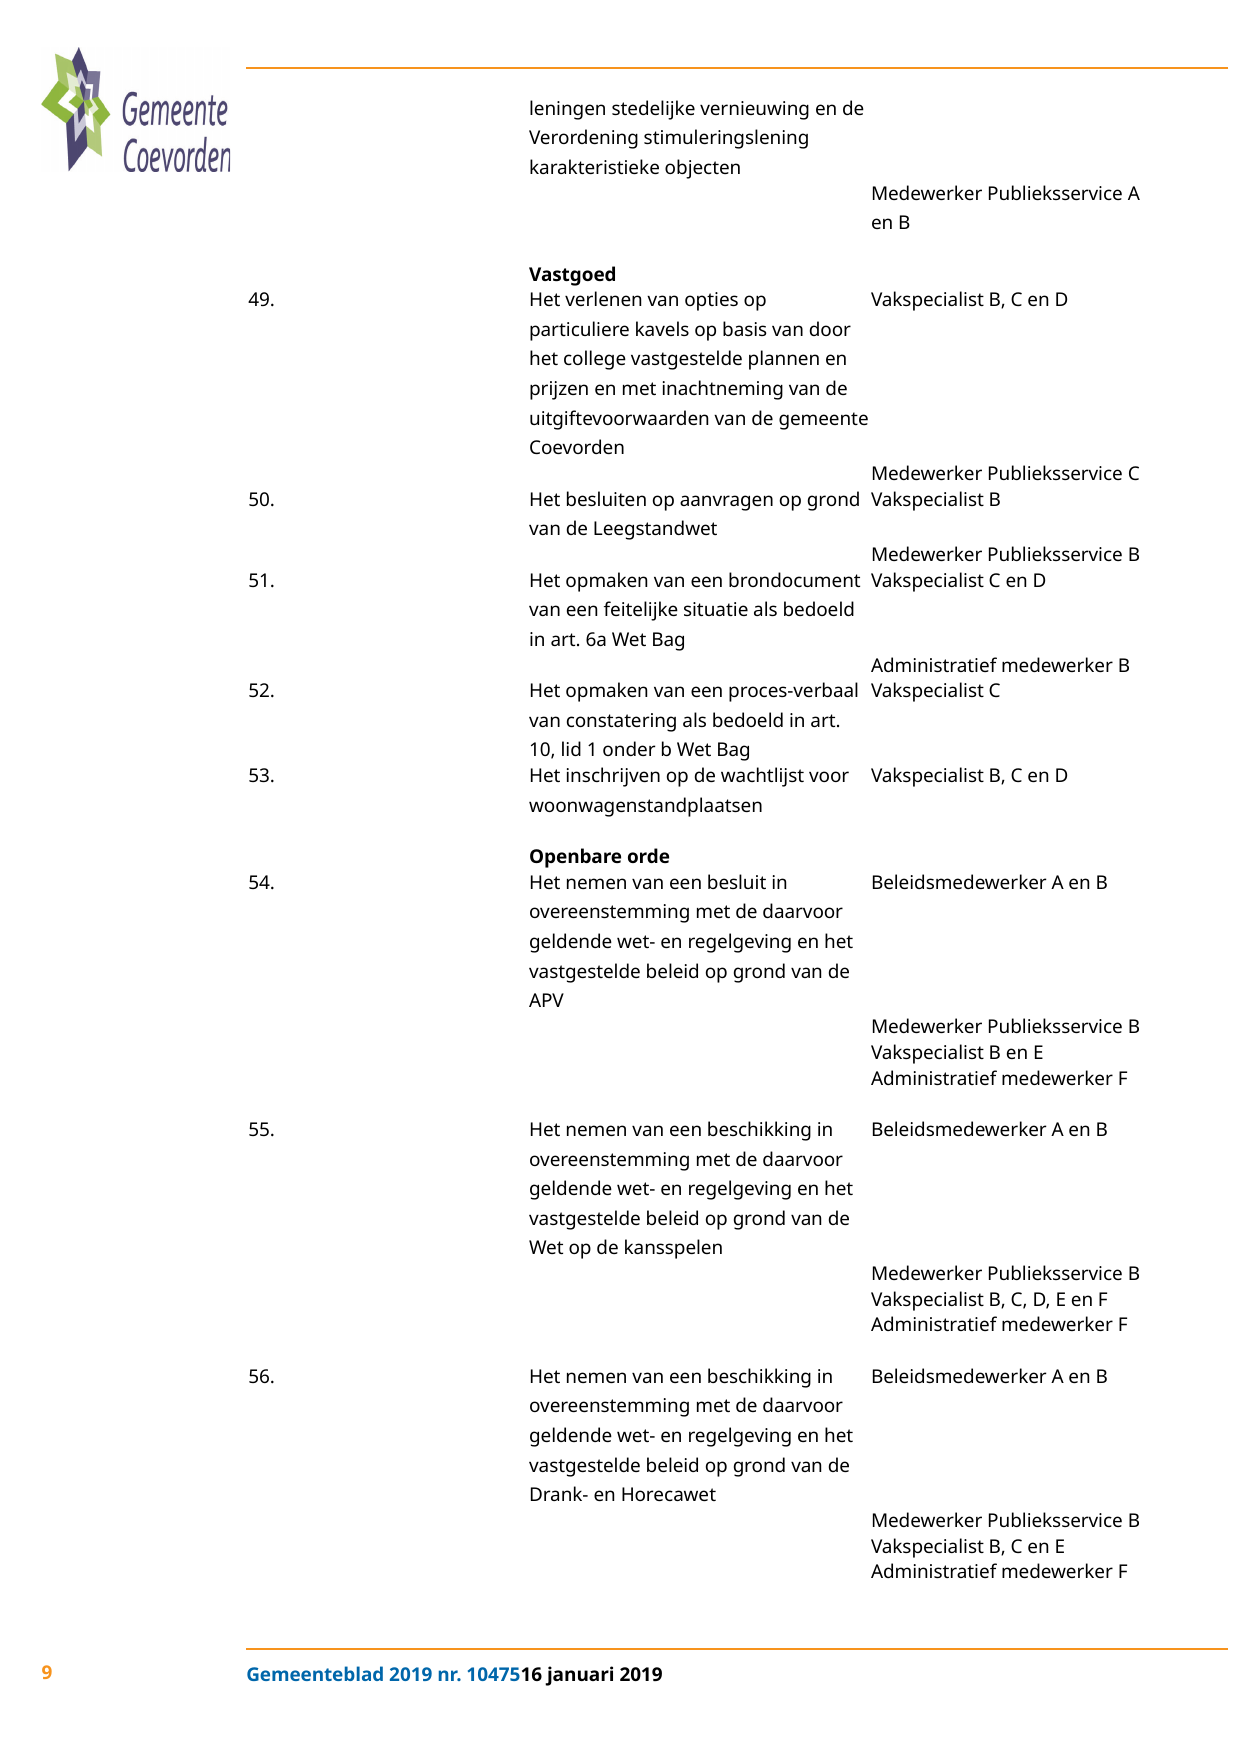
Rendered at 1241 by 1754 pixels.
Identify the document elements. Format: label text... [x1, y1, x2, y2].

table_cell 50. [248, 486, 529, 541]
table_cell [529, 1013, 871, 1039]
table_cell [529, 460, 871, 486]
table_cell Medewerker Publieksservice B [871, 1260, 1152, 1286]
table_cell [529, 1507, 871, 1533]
table_cell [871, 1090, 1152, 1116]
table_cell [529, 1338, 871, 1363]
table_cell 55. [248, 1116, 529, 1260]
table_cell 53. [248, 763, 529, 818]
table_cell 56. [248, 1363, 529, 1507]
table_cell Beleidsmedewerker A en B [871, 869, 1152, 1013]
table_cell [248, 818, 1152, 843]
table_cell [529, 652, 871, 677]
table_cell [529, 1533, 871, 1559]
table_cell 49. [248, 286, 529, 460]
table_cell Vakspecialist C en D [871, 567, 1152, 652]
table_cell [529, 1286, 871, 1312]
table_cell Het besluiten op aanvragen op grond van de Leegstandwet [529, 486, 871, 541]
table_cell Vakspecialist B, C, D, E en F [871, 1286, 1152, 1312]
table_cell [871, 1584, 1152, 1610]
table_cell Vakspecialist C [871, 678, 1152, 762]
table_cell Vakspecialist B, C en D [871, 286, 1152, 460]
table_cell [248, 652, 529, 677]
table_cell [529, 1260, 871, 1286]
table_cell Medewerker Publieksservice B [871, 541, 1152, 567]
table_cell [248, 235, 1152, 261]
table_cell [248, 95, 529, 180]
table_cell 51. [248, 567, 529, 652]
table_cell Vakspecialist B en E [871, 1039, 1152, 1065]
table_cell Administratief medewerker B [871, 652, 1152, 677]
table_cell Het verlenen van opties op particuliere kavels op basis van door het college vastgestelde plannen en prijzen en met inachtneming van de uitgiftevoorwaarden van de gemeente Coevorden [529, 286, 871, 460]
table_cell [529, 1065, 871, 1090]
table_cell [871, 1338, 1152, 1363]
table_cell Het nemen van een besluit in overeenstemming met de daarvoor geldende wet- en regelgeving en het vastgestelde beleid op grond van de APV [529, 869, 871, 1013]
table_cell [248, 1338, 529, 1363]
table_cell [248, 1312, 529, 1337]
table_cell [248, 261, 529, 286]
table_cell leningen stedelijke vernieuwing en de Verordening stimuleringslening karakteristieke objecten [529, 95, 871, 180]
table_cell [248, 1507, 529, 1533]
table_cell Het nemen van een beschikking in overeenstemming met de daarvoor geldende wet- en regelgeving en het vastgestelde beleid op grond van de Drank- en Horecawet [529, 1363, 871, 1507]
table_cell [248, 1559, 529, 1584]
table_cell Vakspecialist B, C en D [871, 763, 1152, 818]
table_cell [871, 261, 1152, 286]
table_cell [248, 1533, 529, 1559]
table_cell 54. [248, 869, 529, 1013]
table_cell [248, 180, 529, 235]
table_cell Medewerker Publieksservice A en B [871, 180, 1152, 235]
table_cell Vakspecialist B [871, 486, 1152, 541]
table_cell Administratief medewerker F [871, 1065, 1152, 1090]
table_cell Het opmaken van een proces-verbaal van constatering als bedoeld in art. 10, lid 1 onder b Wet Bag [529, 678, 871, 762]
table_cell [529, 1039, 871, 1065]
table_cell [871, 844, 1152, 869]
table_cell [248, 844, 529, 869]
table_cell Medewerker Publieksservice B [871, 1013, 1152, 1039]
table_cell Vakspecialist B, C en E [871, 1533, 1152, 1559]
table_cell Het nemen van een beschikking in overeenstemming met de daarvoor geldende wet- en regelgeving en het vastgestelde beleid op grond van de Wet op de kansspelen [529, 1116, 871, 1260]
table_cell [248, 1039, 529, 1065]
table_cell [248, 1286, 529, 1312]
table_cell Beleidsmedewerker A en B [871, 1116, 1152, 1260]
table_cell [248, 1013, 529, 1039]
table_cell [248, 1065, 529, 1090]
table_cell [248, 541, 529, 567]
table_cell Het opmaken van een brondocument van een feitelijke situatie als bedoeld in art. 6a Wet Bag [529, 567, 871, 652]
table_cell [248, 1260, 529, 1286]
table_cell [529, 1559, 871, 1584]
picture [41, 47, 231, 172]
table_cell Openbare orde [529, 844, 871, 869]
table_cell 52. [248, 678, 529, 762]
table_cell [248, 1584, 529, 1610]
table_cell [529, 1584, 871, 1610]
table_cell [248, 460, 529, 486]
table_cell Vastgoed [529, 261, 871, 286]
table_cell Administratief medewerker F [871, 1559, 1152, 1584]
table_cell [871, 95, 1152, 180]
table_cell [529, 1312, 871, 1337]
table_cell [529, 541, 871, 567]
table_cell [248, 1090, 529, 1116]
table_cell Medewerker Publieksservice C [871, 460, 1152, 486]
table_cell [529, 180, 871, 235]
table_cell [529, 1090, 871, 1116]
table_cell Het inschrijven op de wachtlijst voor woonwagenstandplaatsen [529, 763, 871, 818]
table_cell Medewerker Publieksservice B [871, 1507, 1152, 1533]
table_cell Beleidsmedewerker A en B [871, 1363, 1152, 1507]
table_cell Administratief medewerker F [871, 1312, 1152, 1337]
